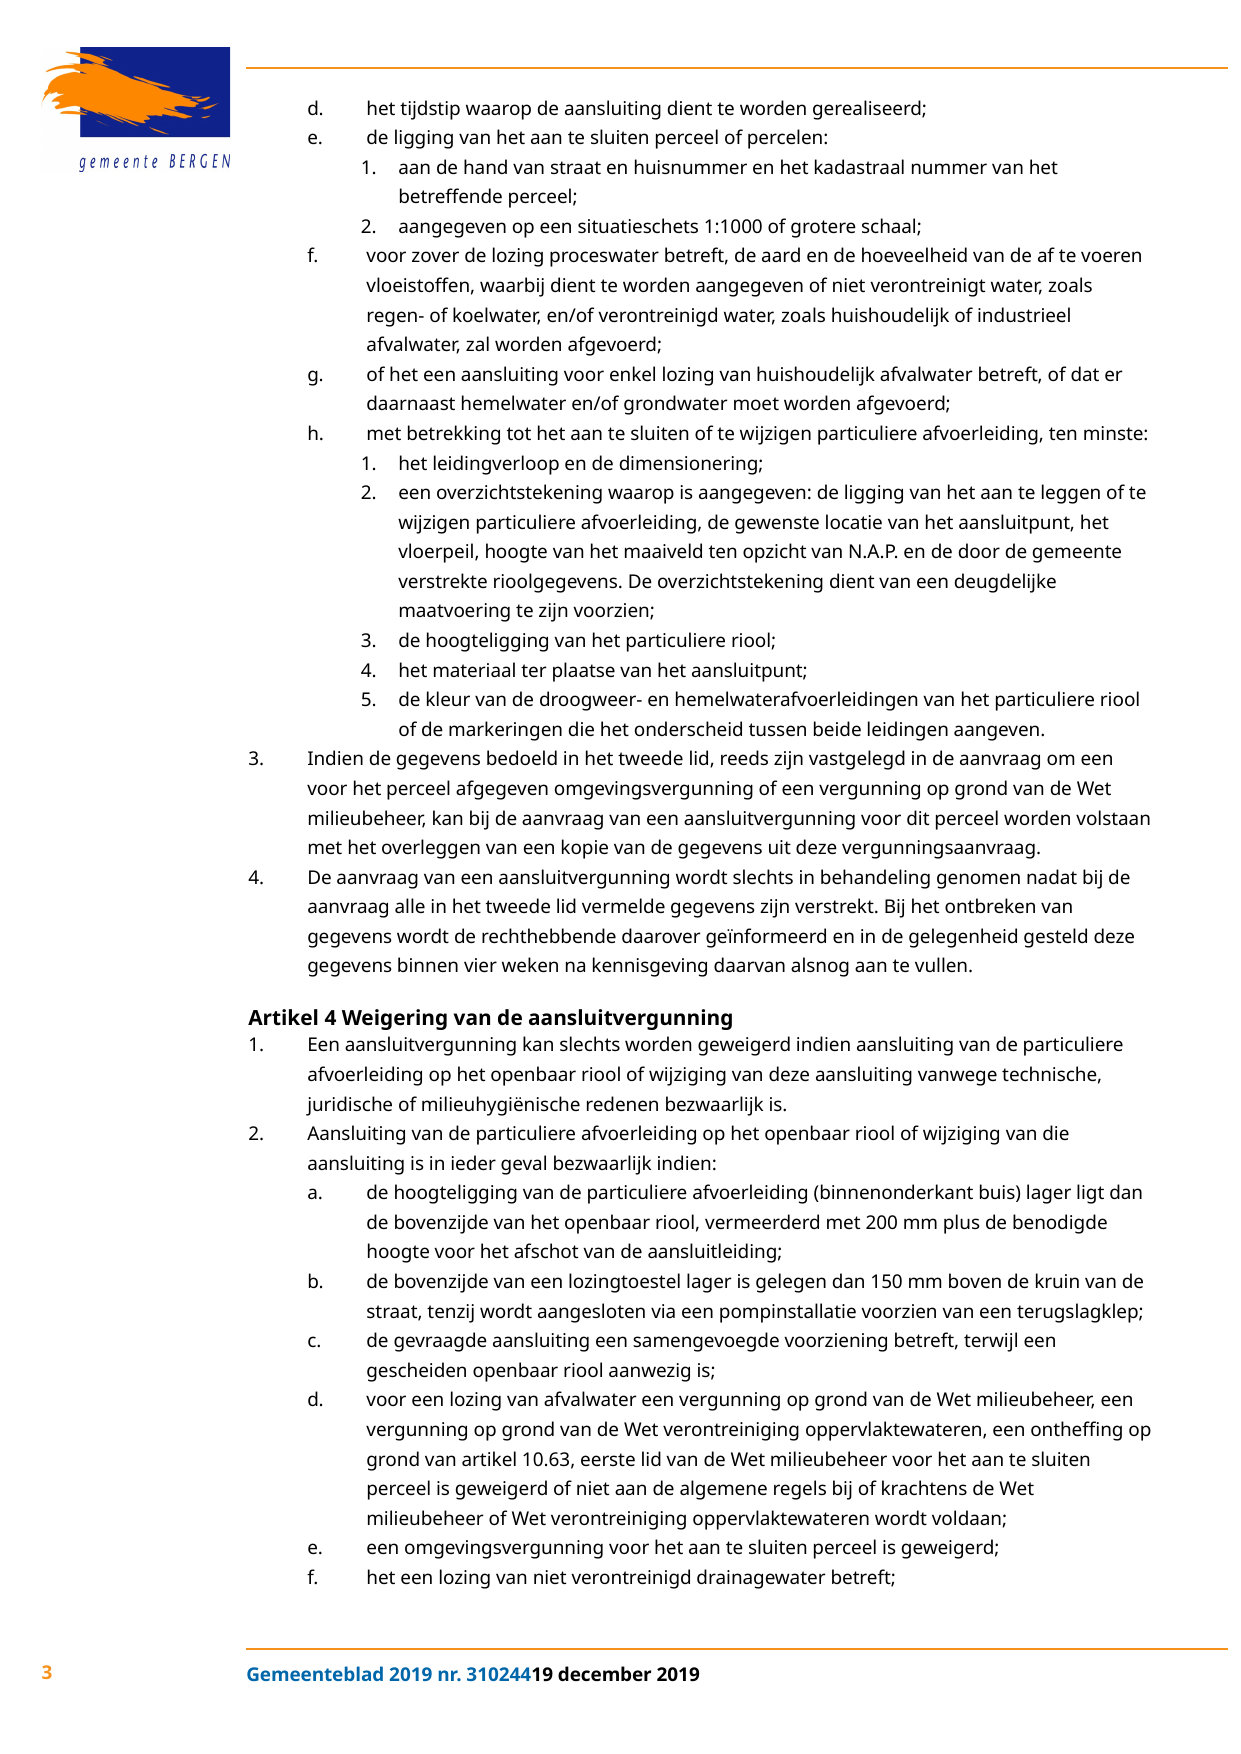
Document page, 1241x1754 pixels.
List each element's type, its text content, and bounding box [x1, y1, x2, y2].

list Indien de gegevens bedoeld in het tweede lid, reeds zijn vastgelegd in de aanvraag om een voor het perceel afgegeven omgevingsvergunning of een vergunning op grond van de Wet milieubeheer, kan bij de aanvraag van een aansluitvergunning voor dit perceel worden volstaan met het overleggen van een kopie van de gegevens uit deze vergunningsaanvraag. [248, 746, 1152, 860]
list of het een aansluiting voor enkel lozing van huishoudelijk afvalwater betreft, of dat er daarnaast hemelwater en/of grondwater moet worden afgevoerd; [307, 361, 1152, 416]
list een overzichtstekening waarop is aangegeven: de ligging van het aan te leggen of te wijzigen particuliere afvoerleiding, de gewenste locatie van het aansluitpunt, het vloerpeil, hoogte van het maaiveld ten opzicht van N.A.P. en de door de gemeente verstrekte rioolgegevens. De overzichtstekening dient van een deugdelijke maatvoering te zijn voorzien; [361, 479, 1152, 623]
list het tijdstip waarop de aansluiting dient te worden gerealiseerd; [307, 95, 1152, 121]
list De aanvraag van een aansluitvergunning wordt slechts in behandeling genomen nadat bij de aanvraag alle in het tweede lid vermelde gegevens zijn verstrekt. Bij het ontbreken van gegevens wordt de rechthebbende daarover geïnformeerd en in de gelegenheid gesteld deze gegevens binnen vier weken na kennisgeving daarvan alsnog aan te vullen. [248, 864, 1152, 978]
list de kleur van de droogweer- en hemelwaterafvoerleidingen van het particuliere riool of de markeringen die het onderscheid tussen beide leidingen aangeven. [361, 686, 1152, 742]
list Een aansluitvergunning kan slechts worden geweigerd indien aansluiting van de particuliere afvoerleiding op het openbaar riool of wijziging van deze aansluiting vanwege technische, juridische of milieuhygiënische redenen bezwaarlijk is. [248, 1032, 1152, 1116]
text Artikel 4 Weigering van de aansluitvergunning [248, 1003, 1152, 1032]
list de hoogteligging van de particuliere afvoerleiding (binnenonderkant buis) lager ligt dan de bovenzijde van het openbaar riool, vermeerderd met 200 mm plus de benodigde hoogte voor het afschot van de aansluitleiding; [307, 1179, 1152, 1264]
list aan de hand van straat en huisnummer en het kadastraal nummer van het betreffende perceel; [361, 154, 1152, 209]
picture [41, 47, 231, 172]
list de ligging van het aan te sluiten perceel of percelen: [307, 124, 1152, 150]
list het een lozing van niet verontreinigd drainagewater betreft; [307, 1564, 1152, 1590]
list voor zover de lozing proceswater betreft, de aard en de hoeveelheid van de af te voeren vloeistoffen, waarbij dient te worden aangegeven of niet verontreinigt water, zoals regen- of koelwater, en/of verontreinigd water, zoals huishoudelijk of industrieel afvalwater, zal worden afgevoerd; [307, 243, 1152, 357]
list Aansluiting van de particuliere afvoerleiding op het openbaar riool of wijziging van die aansluiting is in ieder geval bezwaarlijk indien: [248, 1120, 1152, 1176]
list met betrekking tot het aan te sluiten of te wijzigen particuliere afvoerleiding, ten minste: [307, 420, 1152, 446]
list een omgevingsvergunning voor het aan te sluiten perceel is geweigerd; [307, 1534, 1152, 1560]
list het leidingverloop en de dimensionering; [361, 450, 1152, 476]
list de bovenzijde van een lozingtoestel lager is gelegen dan 150 mm boven de kruin van de straat, tenzij wordt aangesloten via een pompinstallatie voorzien van een terugslagklep; [307, 1268, 1152, 1323]
list aangegeven op een situatieschets 1:1000 of grotere schaal; [361, 213, 1152, 239]
list de gevraagde aansluiting een samengevoegde voorziening betreft, terwijl een gescheiden openbaar riool aanwezig is; [307, 1327, 1152, 1383]
list de hoogteligging van het particuliere riool; [361, 627, 1152, 653]
list het materiaal ter plaatse van het aansluitpunt; [361, 657, 1152, 683]
list voor een lozing van afvalwater een vergunning op grond van de Wet milieubeheer, een vergunning op grond van de Wet verontreiniging oppervlaktewateren, een ontheffing op grond van artikel 10.63, eerste lid van de Wet milieubeheer voor het aan te sluiten perceel is geweigerd of niet aan de algemene regels bij of krachtens de Wet milieubeheer of Wet verontreiniging oppervlaktewateren wordt voldaan; [307, 1387, 1152, 1531]
